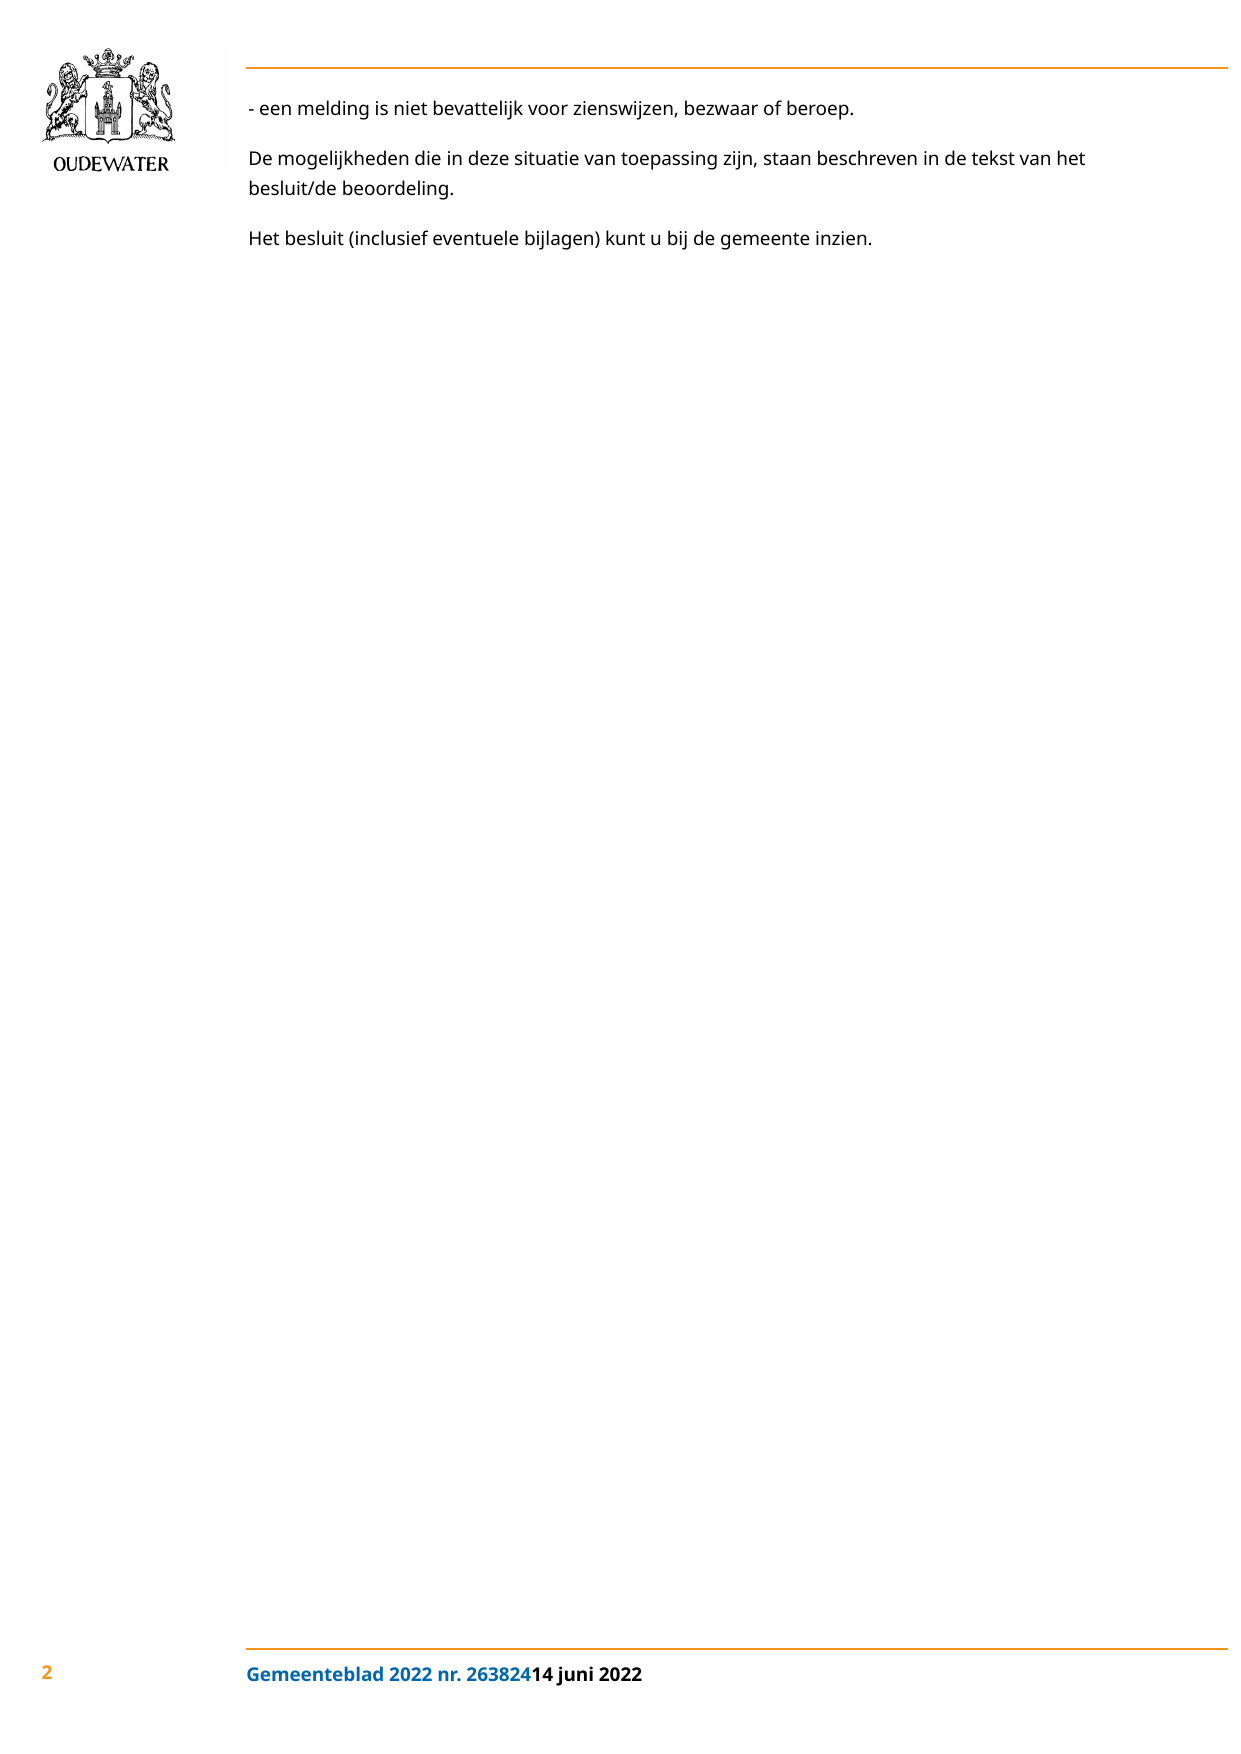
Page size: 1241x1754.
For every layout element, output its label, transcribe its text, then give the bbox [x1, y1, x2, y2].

text De mogelijkheden die in deze situatie van toepassing zijn, staan beschreven in de tekst van het besluit/de beoordeling. [248, 145, 1152, 201]
text - een melding is niet bevattelijk voor zienswijzen, bezwaar of beroep. [248, 95, 1152, 121]
text Het besluit (inclusief eventuele bijlagen) kunt u bij de gemeente inzien. [248, 225, 1152, 251]
picture [41, 47, 231, 172]
